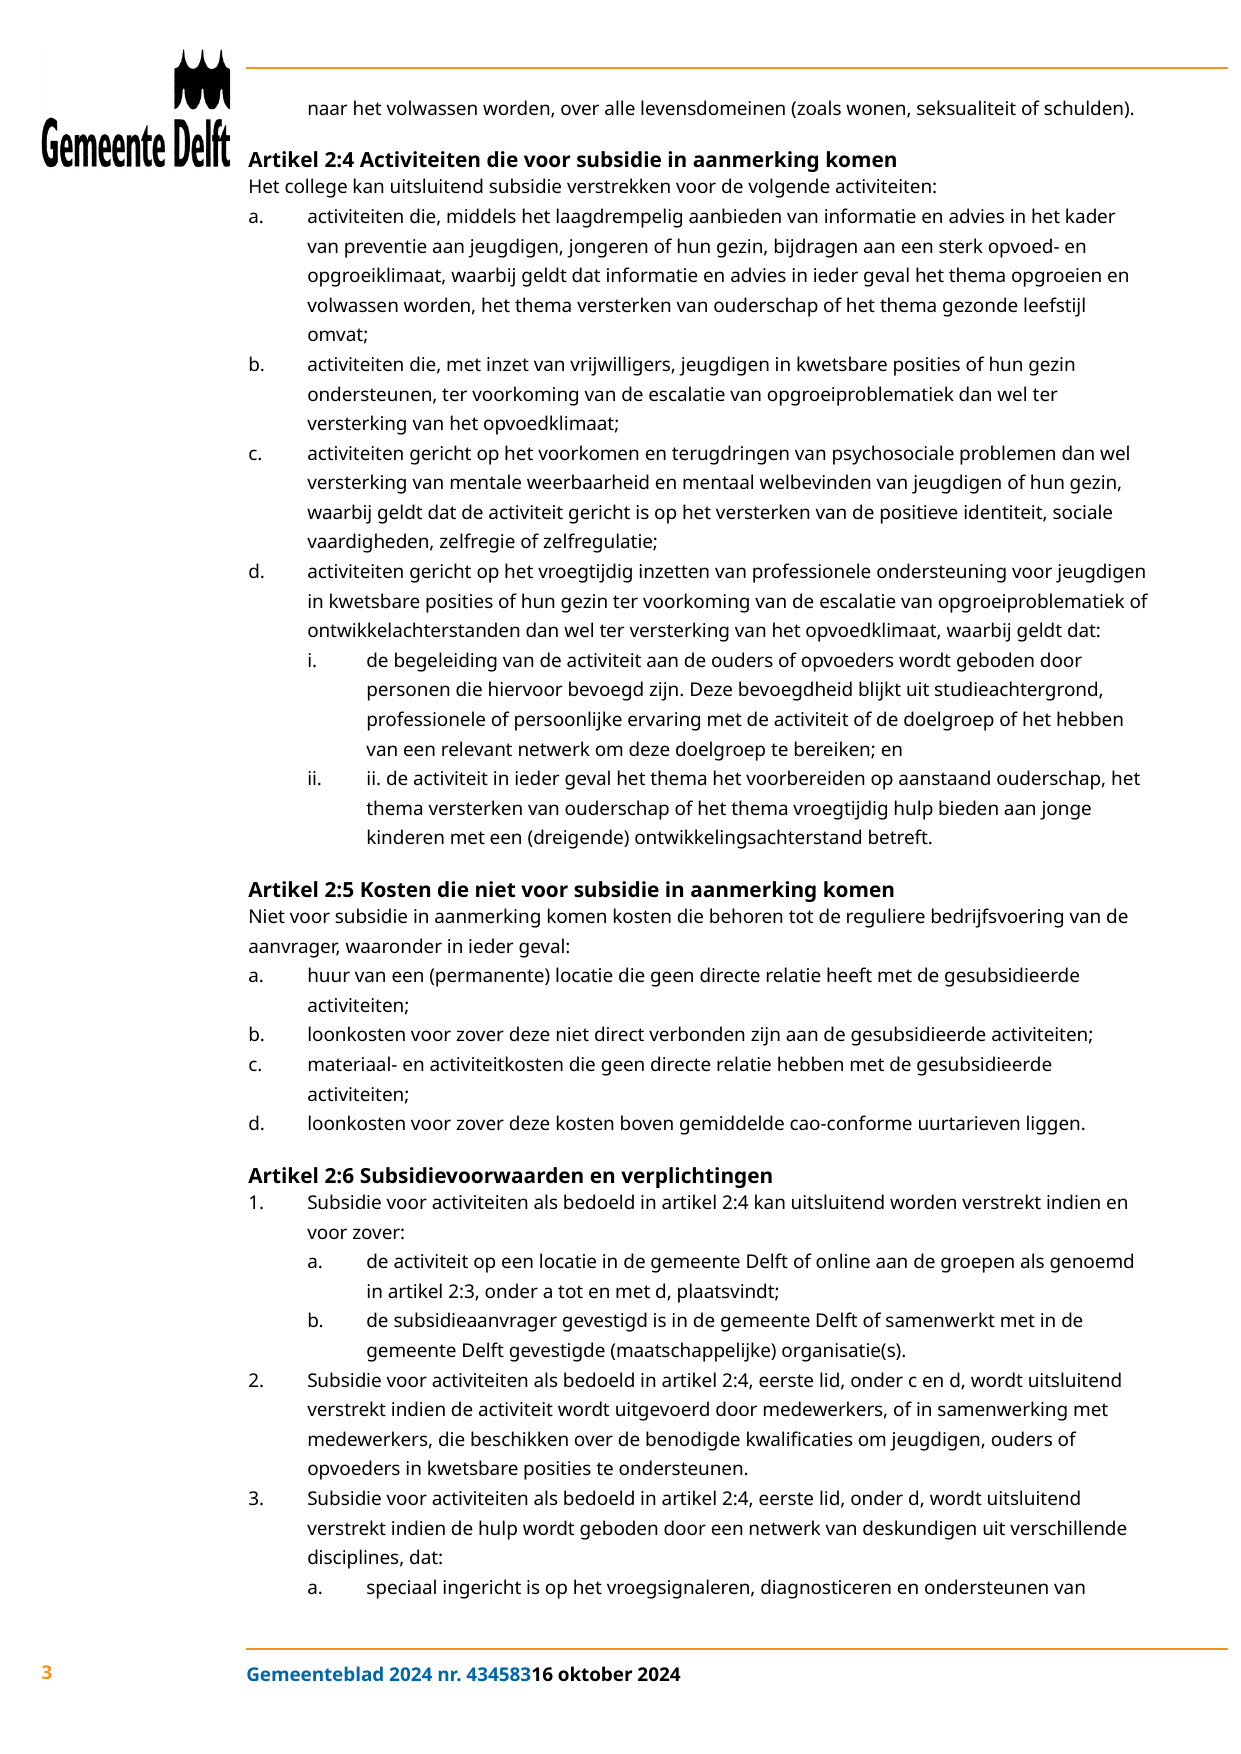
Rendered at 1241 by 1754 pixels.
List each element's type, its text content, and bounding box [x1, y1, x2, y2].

list huur van een (permanente) locatie die geen directe relatie heeft met de gesubsidieerde activiteiten; [248, 962, 1152, 1018]
list loonkosten voor zover deze niet direct verbonden zijn aan de gesubsidieerde activiteiten; [248, 1022, 1152, 1047]
picture [41, 47, 231, 172]
list activiteiten gericht op het vroegtijdig inzetten van professionele ondersteuning voor jeugdigen in kwetsbare posities of hun gezin ter voorkoming van de escalatie van opgroeiproblematiek of ontwikkelachterstanden dan wel ter versterking van het opvoedklimaat, waarbij geldt dat: [248, 558, 1152, 643]
text Het college kan uitsluitend subsidie verstrekken voor de volgende activiteiten: [248, 174, 1152, 199]
text Artikel 2:5 Kosten die niet voor subsidie in aanmerking komen [248, 875, 1152, 903]
text Niet voor subsidie in aanmerking komen kosten die behoren tot de reguliere bedrijfsvoering van de aanvrager, waaronder in ieder geval: [248, 903, 1152, 959]
list activiteiten gericht op het voorkomen en terugdringen van psychosociale problemen dan wel versterking van mentale weerbaarheid en mentaal welbevinden van jeugdigen of hun gezin, waarbij geldt dat de activiteit gericht is op het versterken van de positieve identiteit, sociale vaardigheden, zelfregie of zelfregulatie; [248, 440, 1152, 554]
list Subsidie voor activiteiten als bedoeld in artikel 2:4 kan uitsluitend worden verstrekt indien en voor zover: [248, 1189, 1152, 1244]
text Artikel 2:4 Activiteiten die voor subsidie in aanmerking komen [248, 145, 1152, 174]
list loonkosten voor zover deze kosten boven gemiddelde cao-conforme uurtarieven liggen. [248, 1110, 1152, 1136]
list activiteiten die, middels het laagdrempelig aanbieden van informatie en advies in het kader van preventie aan jeugdigen, jongeren of hun gezin, bijdragen aan een sterk opvoed- en opgroeiklimaat, waarbij geldt dat informatie en advies in ieder geval het thema opgroeien en volwassen worden, het thema versterken van ouderschap of het thema gezonde leefstijl omvat; [248, 203, 1152, 347]
list activiteiten die, met inzet van vrijwilligers, jeugdigen in kwetsbare posities of hun gezin ondersteunen, ter voorkoming van de escalatie van opgroeiproblematiek dan wel ter versterking van het opvoedklimaat; [248, 351, 1152, 436]
list ii. de activiteit in ieder geval het thema het voorbereiden op aanstaand ouderschap, het thema versterken van ouderschap of het thema vroegtijdig hulp bieden aan jonge kinderen met een (dreigende) ontwikkelingsachterstand betreft. [307, 765, 1152, 850]
list speciaal ingericht is op het vroegsignaleren, diagnosticeren en ondersteunen van [307, 1574, 1152, 1599]
list Subsidie voor activiteiten als bedoeld in artikel 2:4, eerste lid, onder d, wordt uitsluitend verstrekt indien de hulp wordt geboden door een netwerk van deskundigen uit verschillende disciplines, dat: [248, 1485, 1152, 1570]
list materiaal- en activiteitkosten die geen directe relatie hebben met de gesubsidieerde activiteiten; [248, 1051, 1152, 1107]
list de activiteit op een locatie in de gemeente Delft of online aan de groepen als genoemd in artikel 2:3, onder a tot en met d, plaatsvindt; [307, 1248, 1152, 1304]
text Artikel 2:6 Subsidievoorwaarden en verplichtingen [248, 1161, 1152, 1189]
list de begeleiding van de activiteit aan de ouders of opvoeders wordt geboden door personen die hiervoor bevoegd zijn. Deze bevoegdheid blijkt uit studieachtergrond, professionele of persoonlijke ervaring met de activiteit of de doelgroep of het hebben van een relevant netwerk om deze doelgroep te bereiken; en [307, 647, 1152, 761]
list Subsidie voor activiteiten als bedoeld in artikel 2:4, eerste lid, onder c en d, wordt uitsluitend verstrekt indien de activiteit wordt uitgevoerd door medewerkers, of in samenwerking met medewerkers, die beschikken over de benodigde kwalificaties om jeugdigen, ouders of opvoeders in kwetsbare posities te ondersteunen. [248, 1367, 1152, 1481]
list de subsidieaanvrager gevestigd is in de gemeente Delft of samenwerkt met in de gemeente Delft gevestigde (maatschappelijke) organisatie(s). [307, 1308, 1152, 1363]
list naar het volwassen worden, over alle levensdomeinen (zoals wonen, seksualiteit of schulden). [248, 95, 1152, 121]
